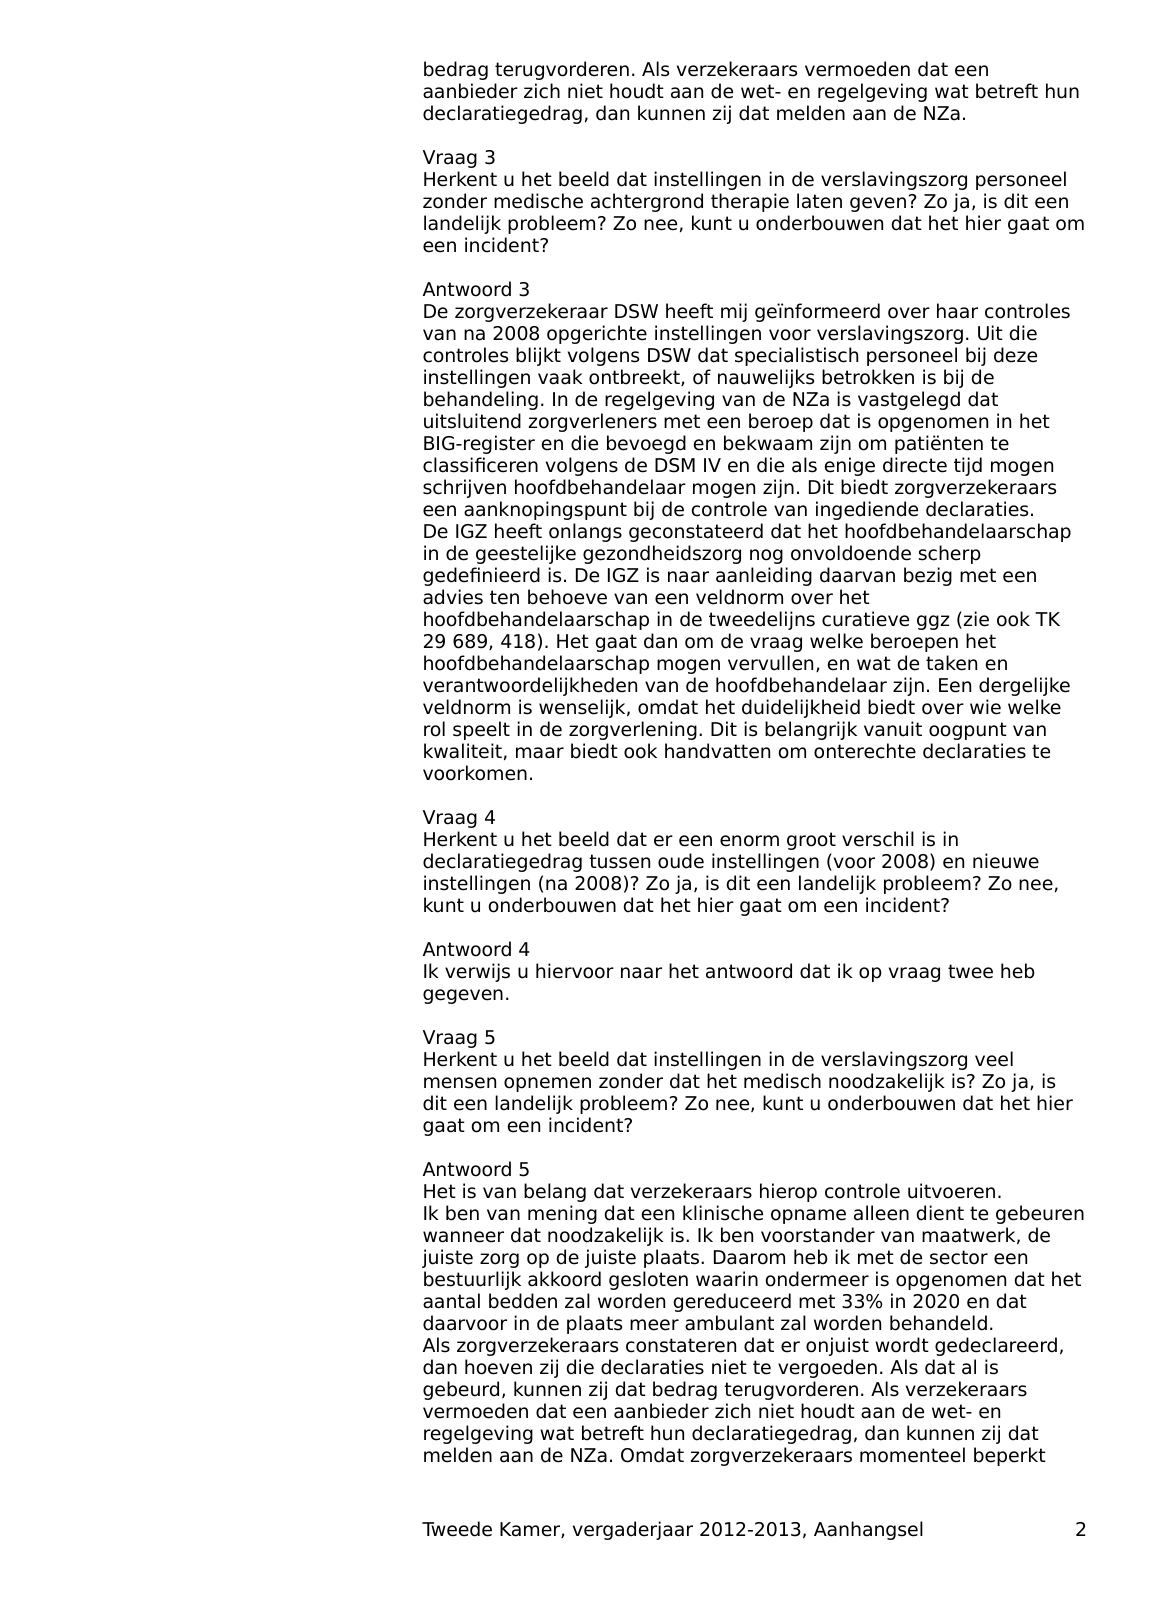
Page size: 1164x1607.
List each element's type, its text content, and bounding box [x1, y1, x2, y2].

text De IGZ heeft onlangs geconstateerd dat het hoofdbehandelaarschap in de geestelijke gezondheidszorg nog onvoldoende scherp gedefinieerd is. De IGZ is naar aanleiding daarvan bezig met een advies ten behoeve van een veldnorm over het hoofdbehandelaarschap in de tweedelijns curatieve ggz (zie ook TK 29 689, 418). Het gaat dan om de vraag welke beroepen het hoofdbehandelaarschap mogen vervullen, en wat de taken en verantwoordelijkheden van de hoofdbehandelaar zijn. Een dergelijke veldnorm is wenselijk, omdat het duidelijkheid biedt over wie welke rol speelt in de zorgverlening. Dit is belangrijk vanuit oogpunt van kwaliteit, maar biedt ook handvatten om onterechte declaraties te voorkomen. [422, 521, 1087, 785]
text Herkent u het beeld dat er een enorm groot verschil is in declaratiegedrag tussen oude instellingen (voor 2008) en nieuwe instellingen (na 2008)? Zo ja, is dit een landelijk probleem? Zo nee, kunt u onderbouwen dat het hier gaat om een incident? [422, 829, 1087, 917]
text Het is van belang dat verzekeraars hierop controle uitvoeren. [422, 1181, 1087, 1203]
text Ik verwijs u hiervoor naar het antwoord dat ik op vraag twee heb gegeven. [422, 961, 1087, 1005]
text Vraag 3 [422, 147, 1087, 169]
text bedrag terugvorderen. Als verzekeraars vermoeden dat een aanbieder zich niet houdt aan de wet- en regelgeving wat betreft hun declaratiegedrag, dan kunnen zij dat melden aan de NZa. [422, 59, 1087, 125]
text Herkent u het beeld dat instellingen in de verslavingszorg personeel zonder medische achtergrond therapie laten geven? Zo ja, is dit een landelijk probleem? Zo nee, kunt u onderbouwen dat het hier gaat om een incident? [422, 169, 1087, 257]
text Antwoord 3 [422, 279, 1087, 301]
text Ik ben van mening dat een klinische opname alleen dient te gebeuren wanneer dat noodzakelijk is. Ik ben voorstander van maatwerk, de juiste zorg op de juiste plaats. Daarom heb ik met de sector een bestuurlijk akkoord gesloten waarin ondermeer is opgenomen dat het aantal bedden zal worden gereduceerd met 33% in 2020 en dat daarvoor in de plaats meer ambulant zal worden behandeld. [422, 1203, 1087, 1335]
text Als zorgverzekeraars constateren dat er onjuist wordt gedeclareerd, dan hoeven zij die declaraties niet te vergoeden. Als dat al is gebeurd, kunnen zij dat bedrag terugvorderen. Als verzekeraars vermoeden dat een aanbieder zich niet houdt aan de wet- en regelgeving wat betreft hun declaratiegedrag, dan kunnen zij dat melden aan de NZa. Omdat zorgverzekeraars momenteel beperkt [422, 1335, 1087, 1467]
text Herkent u het beeld dat instellingen in de verslavingszorg veel mensen opnemen zonder dat het medisch noodzakelijk is? Zo ja, is dit een landelijk probleem? Zo nee, kunt u onderbouwen dat het hier gaat om een incident? [422, 1049, 1087, 1137]
text Vraag 5 [422, 1027, 1087, 1049]
text De zorgverzekeraar DSW heeft mij geïnformeerd over haar controles van na 2008 opgerichte instellingen voor verslavingszorg. Uit die controles blijkt volgens DSW dat specialistisch personeel bij deze instellingen vaak ontbreekt, of nauwelijks betrokken is bij de behandeling. In de regelgeving van de NZa is vastgelegd dat uitsluitend zorgverleners met een beroep dat is opgenomen in het BIG-register en die bevoegd en bekwaam zijn om patiënten te classificeren volgens de DSM IV en die als enige directe tijd mogen schrijven hoofdbehandelaar mogen zijn. Dit biedt zorgverzekeraars een aanknopingspunt bij de controle van ingediende declaraties. [422, 301, 1087, 521]
text Antwoord 5 [422, 1159, 1087, 1181]
text Antwoord 4 [422, 939, 1087, 961]
text Vraag 4 [422, 807, 1087, 829]
